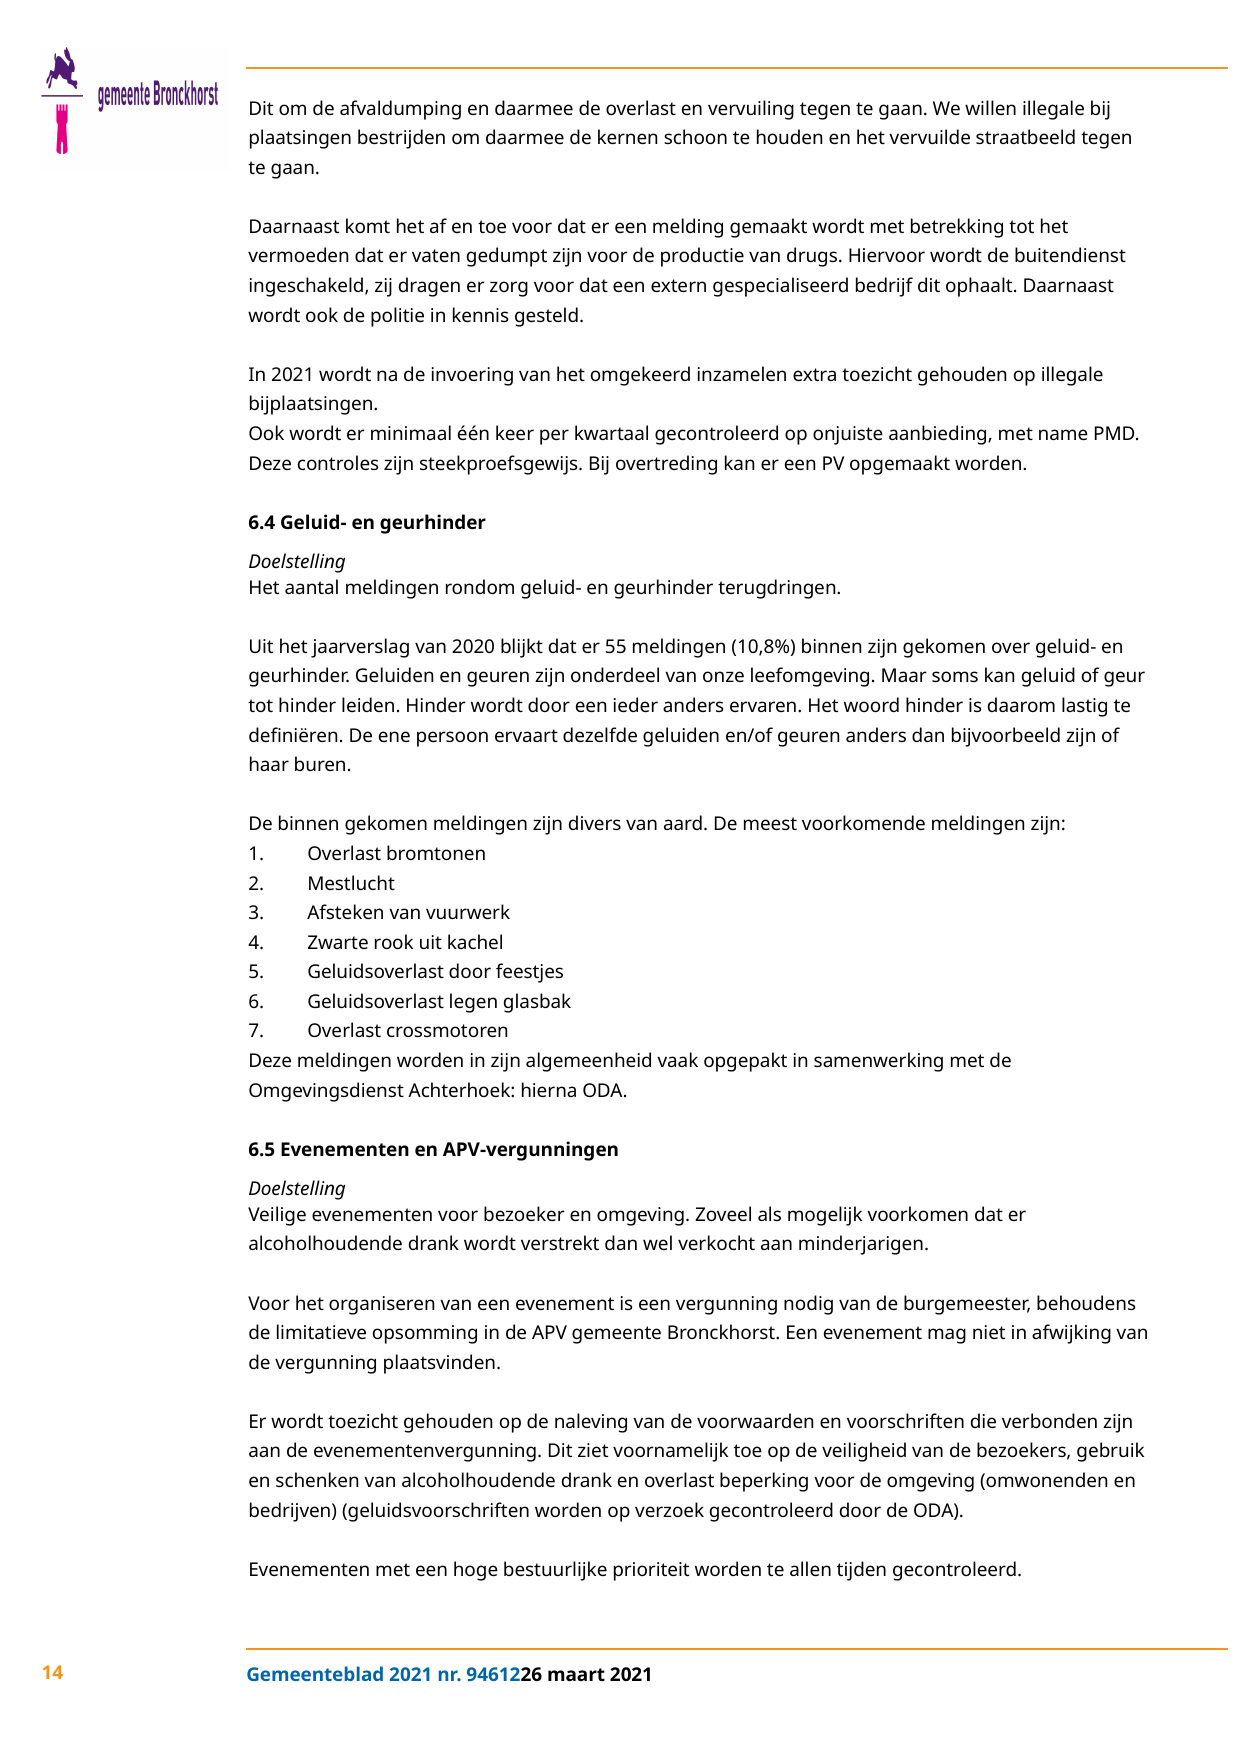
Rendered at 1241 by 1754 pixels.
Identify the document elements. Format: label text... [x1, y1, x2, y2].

text Uit het jaarverslag van 2020 blijkt dat er 55 meldingen (10,8%) binnen zijn gekomen over geluid- en geurhinder. Geluiden en geuren zijn onderdeel van onze leefomgeving. Maar soms kan geluid of geur tot hinder leiden. Hinder wordt door een ieder anders ervaren. Het woord hinder is daarom lastig te definiëren. De ene persoon ervaart dezelfde geluiden en/of geuren anders dan bijvoorbeeld zijn of haar buren. [248, 633, 1152, 777]
list Zwarte rook uit kachel [248, 929, 1152, 955]
text Doelstelling [248, 548, 1152, 574]
text In 2021 wordt na de invoering van het omgekeerd inzamelen extra toezicht gehouden op illegale bijplaatsingen. [248, 361, 1152, 416]
text Veilige evenementen voor bezoeker en omgeving. Zoveel als mogelijk voorkomen dat er alcoholhoudende drank wordt verstrekt dan wel verkocht aan minderjarigen. [248, 1201, 1152, 1256]
picture [41, 47, 231, 172]
list Overlast bromtonen [248, 840, 1152, 866]
list Geluidsoverlast door feestjes [248, 958, 1152, 984]
text Daarnaast komt het af en toe voor dat er een melding gemaakt wordt met betrekking tot het vermoeden dat er vaten gedumpt zijn voor de productie van drugs. Hiervoor wordt de buitendienst ingeschakeld, zij dragen er zorg voor dat een extern gespecialiseerd bedrijf dit ophaalt. Daarnaast wordt ook de politie in kennis gesteld. [248, 213, 1152, 328]
text Er wordt toezicht gehouden op de naleving van de voorwaarden en voorschriften die verbonden zijn aan de evenementenvergunning. Dit ziet voornamelijk toe op de veiligheid van de bezoekers, gebruik en schenken van alcoholhoudende drank en overlast beperking voor de omgeving (omwonenden en bedrijven) (geluidsvoorschriften worden op verzoek gecontroleerd door de ODA). [248, 1408, 1152, 1523]
text Deze meldingen worden in zijn algemeenheid vaak opgepakt in samenwerking met de Omgevingsdienst Achterhoek: hierna ODA. [248, 1047, 1152, 1103]
list Geluidsoverlast legen glasbak [248, 988, 1152, 1014]
text 6.5 Evenementen en APV-vergunningen [248, 1136, 1152, 1162]
text Evenementen met een hoge bestuurlijke prioriteit worden te allen tijden gecontroleerd. [248, 1556, 1152, 1582]
list Afsteken van vuurwerk [248, 899, 1152, 925]
text Ook wordt er minimaal één keer per kwartaal gecontroleerd op onjuiste aanbieding, met name PMD. Deze controles zijn steekproefsgewijs. Bij overtreding kan er een PV opgemaakt worden. [248, 420, 1152, 476]
text 6.4 Geluid- en geurhinder [248, 509, 1152, 535]
list Mestlucht [248, 870, 1152, 896]
text Dit om de afvaldumping en daarmee de overlast en vervuiling tegen te gaan. We willen illegale bij plaatsingen bestrijden om daarmee de kernen schoon te houden en het vervuilde straatbeeld tegen te gaan. [248, 95, 1152, 180]
text Doelstelling [248, 1175, 1152, 1201]
text Het aantal meldingen rondom geluid- en geurhinder terugdringen. [248, 574, 1152, 600]
text De binnen gekomen meldingen zijn divers van aard. De meest voorkomende meldingen zijn: [248, 811, 1152, 836]
list Overlast crossmotoren [248, 1018, 1152, 1043]
text Voor het organiseren van een evenement is een vergunning nodig van de burgemeester, behoudens de limitatieve opsomming in de APV gemeente Bronckhorst. Een evenement mag niet in afwijking van de vergunning plaatsvinden. [248, 1290, 1152, 1375]
